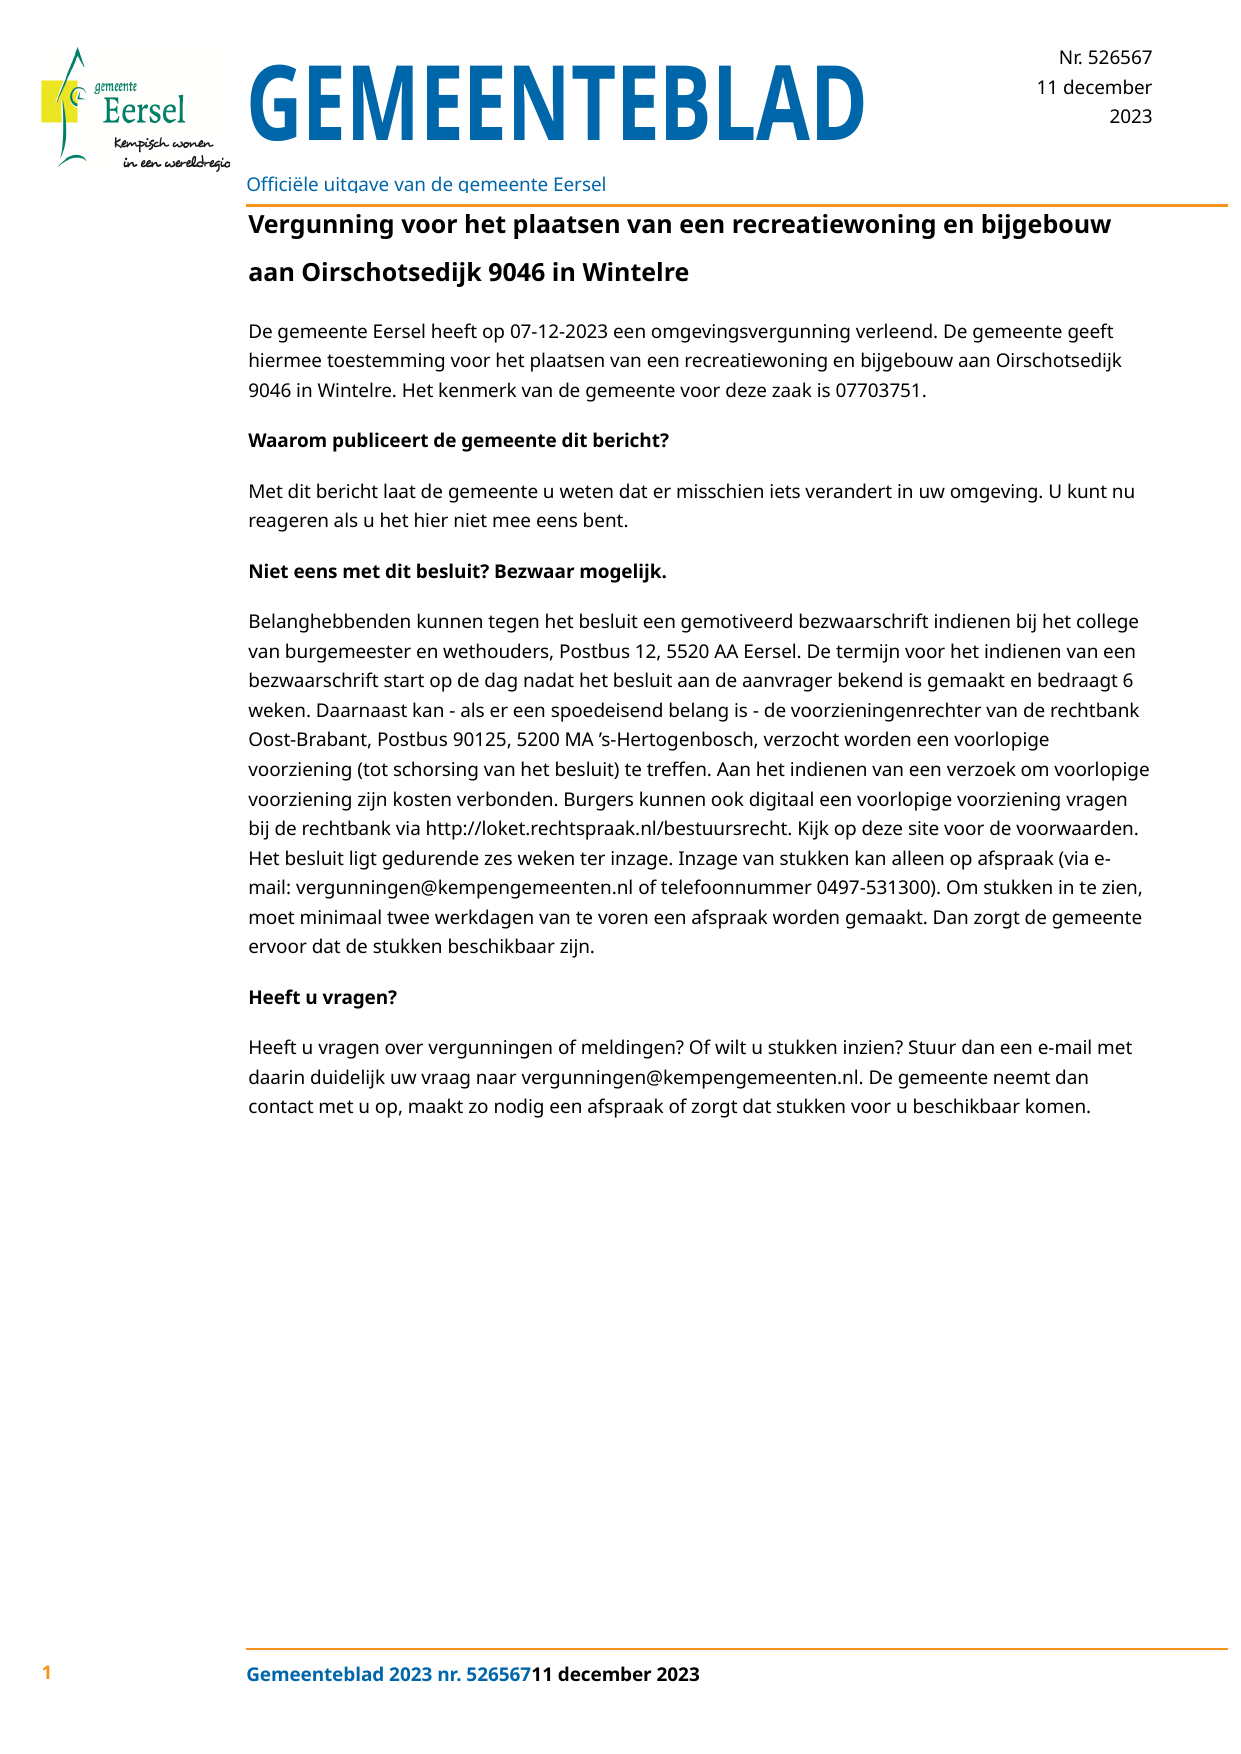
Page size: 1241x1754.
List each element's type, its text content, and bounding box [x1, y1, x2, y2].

text Waarom publiceert de gemeente dit bericht? [248, 427, 1152, 453]
text Vergunning voor het plaatsen van een recreatiewoning en bijgebouw aan Oirschotsedijk 9046 in Wintelre [248, 207, 1152, 288]
text De gemeente Eersel heeft op 07-12-2023 een omgevingsvergunning verleend. De gemeente geeft hiermee toestemming voor het plaatsen van een recreatiewoning en bijgebouw aan Oirschotsedijk 9046 in Wintelre. Het kenmerk van de gemeente voor deze zaak is 07703751. [248, 318, 1152, 403]
text Niet eens met dit besluit? Bezwaar mogelijk. [248, 558, 1152, 584]
text Met dit bericht laat de gemeente u weten dat er misschien iets verandert in uw omgeving. U kunt nu reageren als u het hier niet mee eens bent. [248, 478, 1152, 533]
text Heeft u vragen? [248, 984, 1152, 1010]
picture [41, 47, 231, 172]
text Belanghebbenden kunnen tegen het besluit een gemotiveerd bezwaarschrift indienen bij het college van burgemeester en wethouders, Postbus 12, 5520 AA Eersel. De termijn voor het indienen van een bezwaarschrift start op de dag nadat het besluit aan de aanvrager bekend is gemaakt en bedraagt 6 weken. Daarnaast kan - als er een spoedeisend belang is - de voorzieningenrechter van de rechtbank Oost-Brabant, Postbus 90125, 5200 MA ’s-Hertogenbosch, verzocht worden een voorlopige voorziening (tot schorsing van het besluit) te treffen. Aan het indienen van een verzoek om voorlopige voorziening zijn kosten verbonden. Burgers kunnen ook digitaal een voorlopige voorziening vragen bij de rechtbank via http://loket.rechtspraak.nl/bestuursrecht. Kijk op deze site voor de voorwaarden. Het besluit ligt gedurende zes weken ter inzage. Inzage van stukken kan alleen op afspraak (via e-mail: vergunningen@kempengemeenten.nl of telefoonnummer 0497-531300). Om stukken in te zien, moet minimaal twee werkdagen van te voren een afspraak worden gemaakt. Dan zorgt de gemeente ervoor dat de stukken beschikbaar zijn. [248, 608, 1152, 959]
text Heeft u vragen over vergunningen of meldingen? Of wilt u stukken inzien? Stuur dan een e-mail met daarin duidelijk uw vraag naar vergunningen@kempengemeenten.nl. De gemeente neemt dan contact met u op, maakt zo nodig een afspraak of zorgt dat stukken voor u beschikbaar komen. [248, 1034, 1152, 1119]
